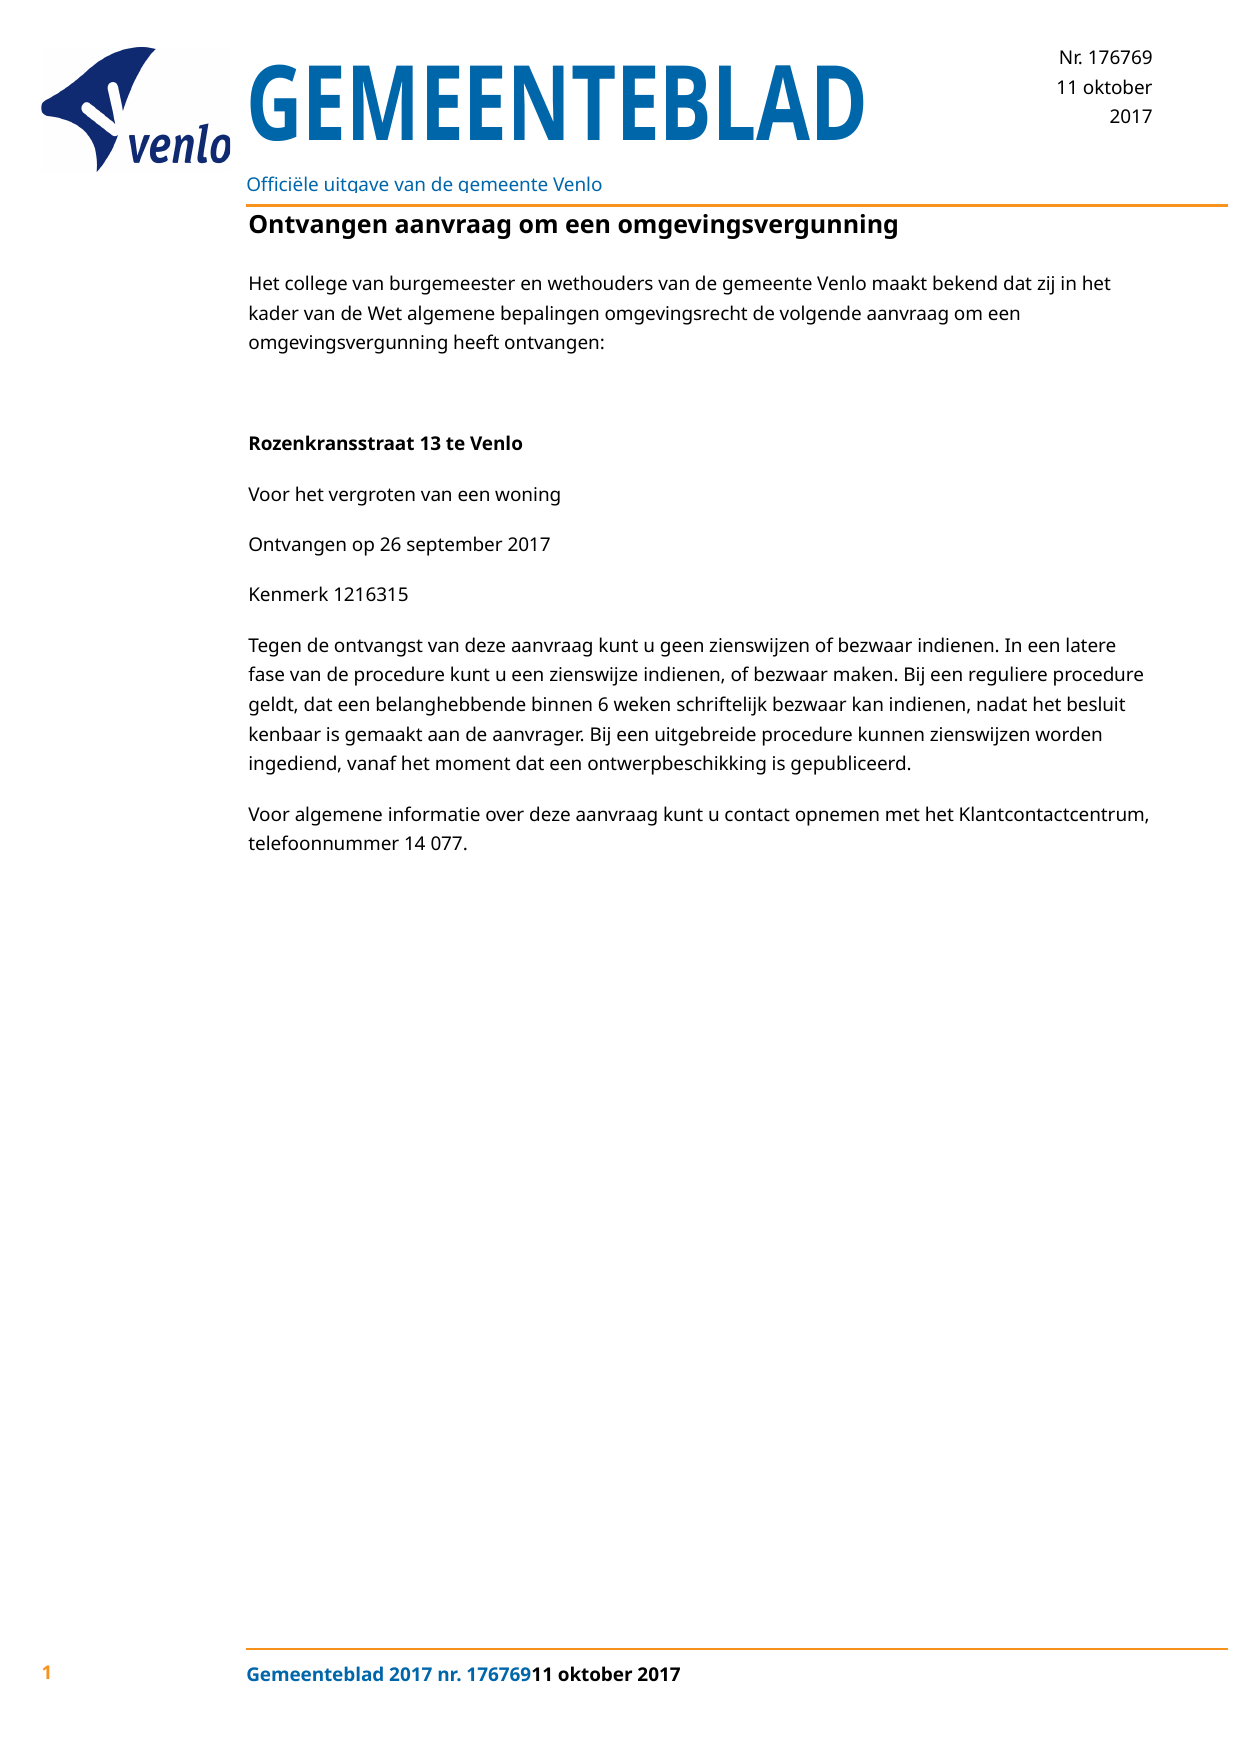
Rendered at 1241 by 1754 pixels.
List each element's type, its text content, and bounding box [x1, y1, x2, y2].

text Ontvangen op 26 september 2017 [248, 531, 1152, 557]
text Kenmerk 1216315 [248, 582, 1152, 607]
text Voor het vergroten van een woning [248, 481, 1152, 506]
text Het college van burgemeester en wethouders van de gemeente Venlo maakt bekend dat zij in het kader van de Wet algemene bepalingen omgevingsrecht de volgende aanvraag om een omgevingsvergunning heeft ontvangen: [248, 270, 1152, 355]
text Voor algemene informatie over deze aanvraag kunt u contact opnemen met het Klantcontactcentrum, telefoonnummer 14 077. [248, 801, 1152, 856]
text Rozenkransstraat 13 te Venlo [248, 430, 1152, 456]
text Ontvangen aanvraag om een omgevingsvergunning [248, 207, 1152, 241]
text Tegen de ontvangst van deze aanvraag kunt u geen zienswijzen of bezwaar indienen. In een latere fase van de procedure kunt u een zienswijze indienen, of bezwaar maken. Bij een reguliere procedure geldt, dat een belanghebbende binnen 6 weken schriftelijk bezwaar kan indienen, nadat het besluit kenbaar is gemaakt aan de aanvrager. Bij een uitgebreide procedure kunnen zienswijzen worden ingediend, vanaf het moment dat een ontwerpbeschikking is gepubliceerd. [248, 632, 1152, 776]
picture [41, 47, 231, 172]
